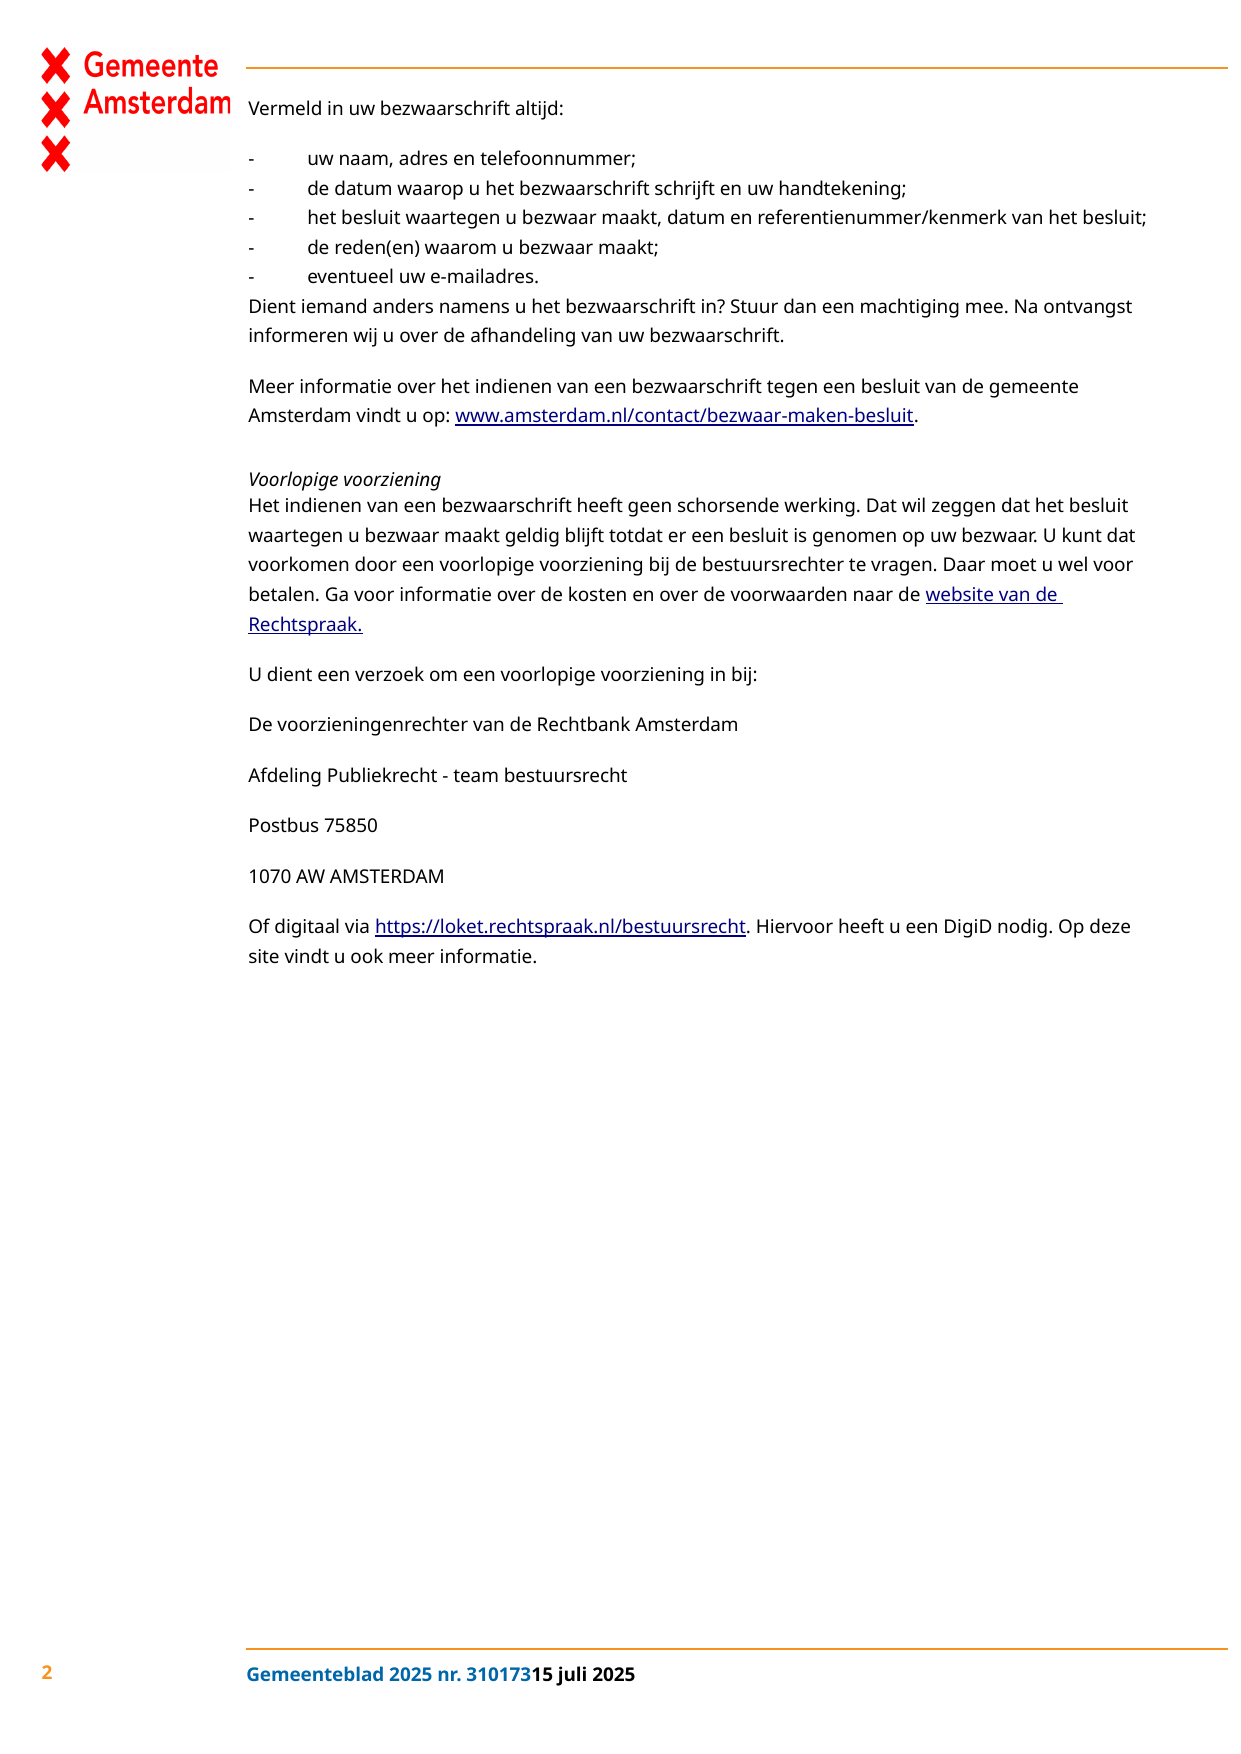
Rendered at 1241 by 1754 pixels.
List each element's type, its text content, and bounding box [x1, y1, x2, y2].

list uw naam, adres en telefoonnummer; [248, 145, 1152, 171]
text Meer informatie over het indienen van een bezwaarschrift tegen een besluit van de gemeente Amsterdam vindt u op: www.amsterdam.nl/contact/bezwaar-maken-besluit. [248, 373, 1152, 428]
list de datum waarop u het bezwaarschrift schrijft en uw handtekening; [248, 175, 1152, 201]
list eventueel uw e-mailadres. [248, 263, 1152, 289]
text 1070 AW AMSTERDAM [248, 863, 1152, 888]
text Afdeling Publiekrecht - team bestuursrecht [248, 762, 1152, 788]
text Postbus 75850 [248, 812, 1152, 838]
text Dient iemand anders namens u het bezwaarschrift in? Stuur dan een machtiging mee. Na ontvangst informeren wij u over de afhandeling van uw bezwaarschrift. [248, 293, 1152, 348]
text Voorlopige voorziening [248, 467, 1152, 492]
list de reden(en) waarom u bezwaar maakt; [248, 234, 1152, 260]
text Het indienen van een bezwaarschrift heeft geen schorsende werking. Dat wil zeggen dat het besluit waartegen u bezwaar maakt geldig blijft totdat er een besluit is genomen op uw bezwaar. U kunt dat voorkomen door een voorlopige voorziening bij de bestuursrechter te vragen. Daar moet u wel voor betalen. Ga voor informatie over de kosten en over de voorwaarden naar de website van de Rechtspraak. [248, 492, 1152, 636]
list het besluit waartegen u bezwaar maakt, datum en referentienummer/kenmerk van het besluit; [248, 204, 1152, 230]
text U dient een verzoek om een voorlopige voorziening in bij: [248, 661, 1152, 687]
text Of digitaal via https://loket.rechtspraak.nl/bestuursrecht. Hiervoor heeft u een DigiD nodig. Op deze site vindt u ook meer informatie. [248, 913, 1152, 968]
text Vermeld in uw bezwaarschrift altijd: [248, 95, 1152, 121]
text De voorzieningenrechter van de Rechtbank Amsterdam [248, 712, 1152, 737]
picture [41, 47, 231, 172]
